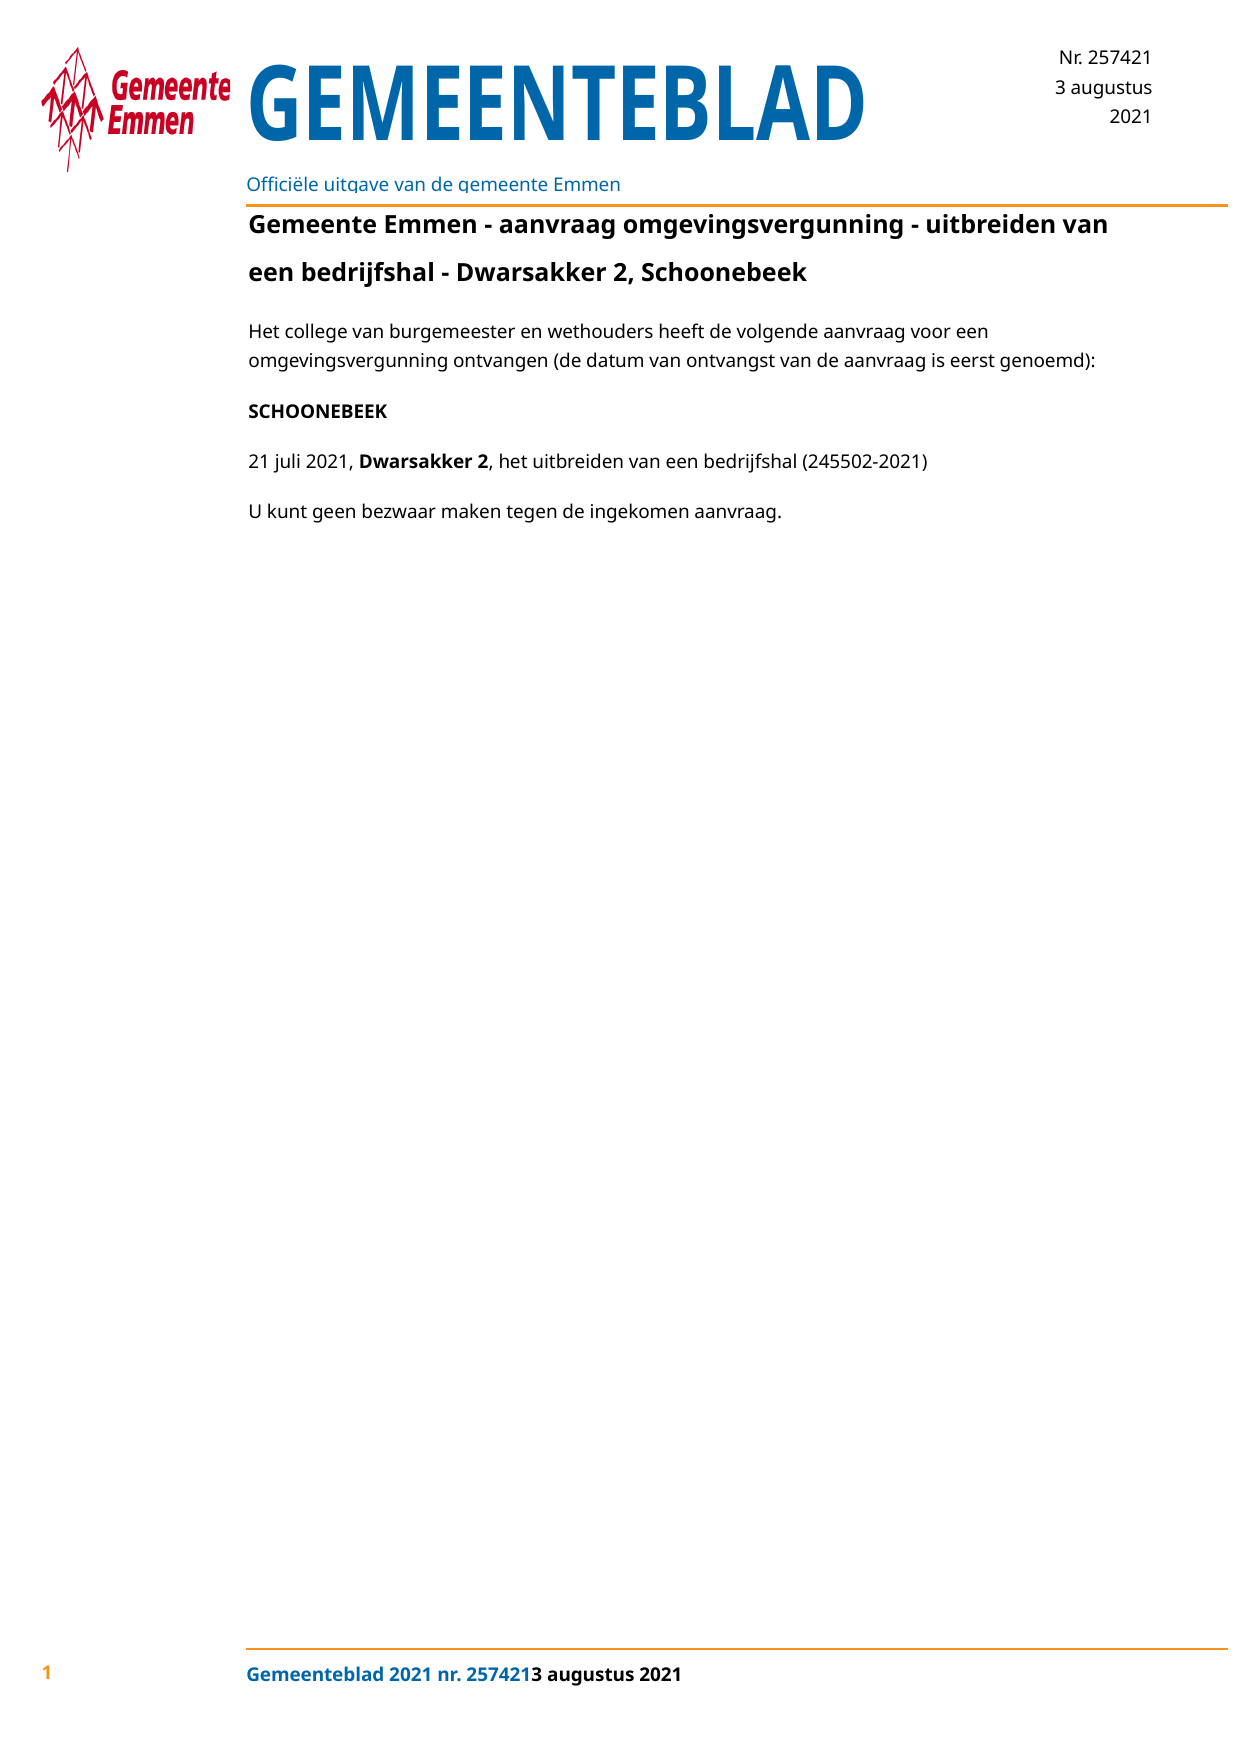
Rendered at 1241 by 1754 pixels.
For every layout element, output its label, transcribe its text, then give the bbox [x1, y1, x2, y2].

text U kunt geen bezwaar maken tegen de ingekomen aanvraag. [248, 499, 1152, 524]
text Gemeente Emmen - aanvraag omgevingsvergunning - uitbreiden van een bedrijfshal - Dwarsakker 2, Schoonebeek [248, 207, 1152, 288]
picture [41, 47, 231, 172]
text SCHOONEBEEK [248, 398, 1152, 424]
text Het college van burgemeester en wethouders heeft de volgende aanvraag voor een omgevingsvergunning ontvangen (de datum van ontvangst van de aanvraag is eerst genoemd): [248, 318, 1152, 373]
text 21 juli 2021, Dwarsakker 2, het uitbreiden van een bedrijfshal (245502-2021) [248, 448, 1152, 474]
